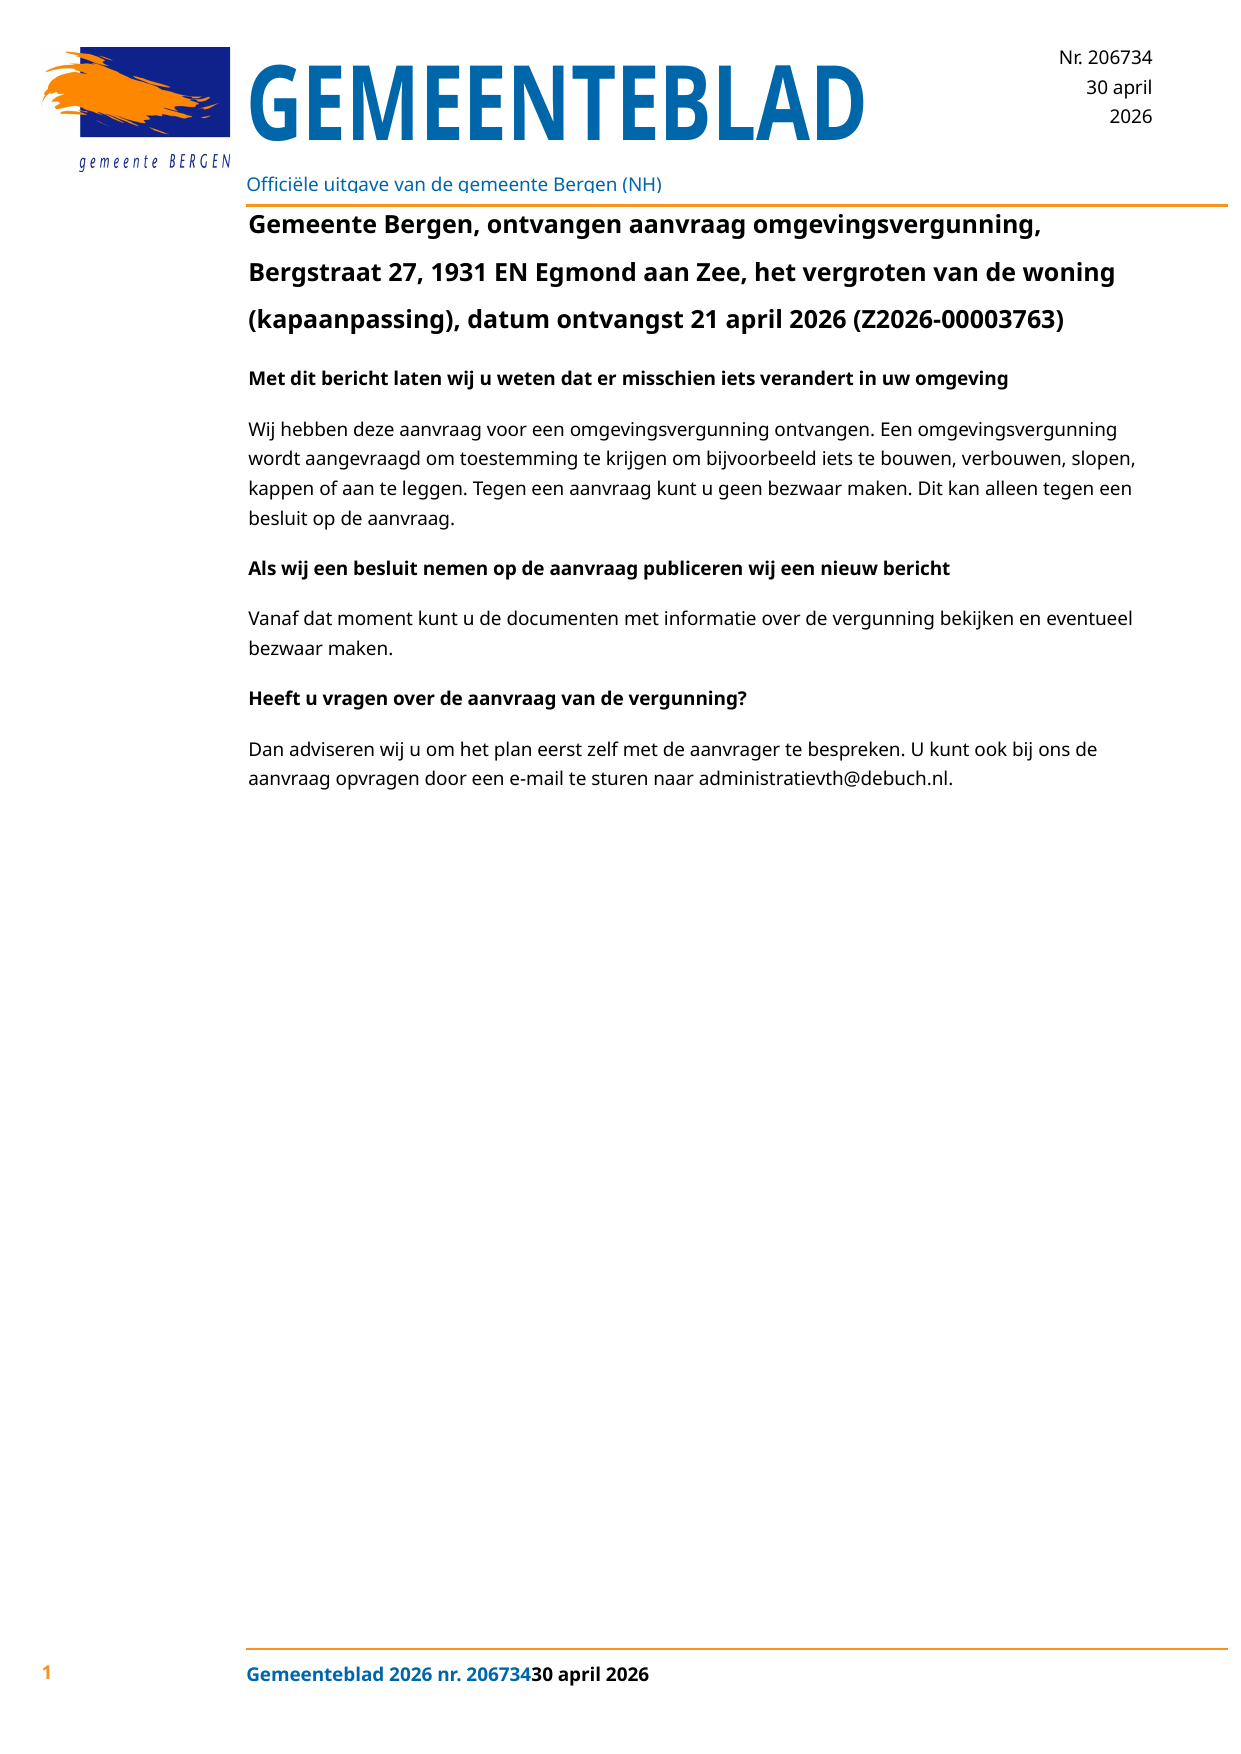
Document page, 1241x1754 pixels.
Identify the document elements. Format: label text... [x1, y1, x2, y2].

text Met dit bericht laten wij u weten dat er misschien iets verandert in uw omgeving [248, 366, 1152, 391]
text Wij hebben deze aanvraag voor een omgevingsvergunning ontvangen. Een omgevingsvergunning wordt aangevraagd om toestemming te krijgen om bijvoorbeeld iets te bouwen, verbouwen, slopen, kappen of aan te leggen. Tegen een aanvraag kunt u geen bezwaar maken. Dit kan alleen tegen een besluit op de aanvraag. [248, 416, 1152, 530]
text Gemeente Bergen, ontvangen aanvraag omgevingsvergunning, Bergstraat 27, 1931 EN Egmond aan Zee, het vergroten van de woning (kapaanpassing), datum ontvangst 21 april 2026 (Z2026-00003763) [248, 207, 1152, 336]
text Dan adviseren wij u om het plan eerst zelf met de aanvrager te bespreken. U kunt ook bij ons de aanvraag opvragen door een e-mail te sturen naar administratievth@debuch.nl. [248, 736, 1152, 791]
text Vanaf dat moment kunt u de documenten met informatie over de vergunning bekijken en eventueel bezwaar maken. [248, 606, 1152, 661]
text Als wij een besluit nemen op de aanvraag publiceren wij een nieuw bericht [248, 555, 1152, 581]
text Heeft u vragen over de aanvraag van de vergunning? [248, 686, 1152, 711]
picture [41, 47, 231, 172]
